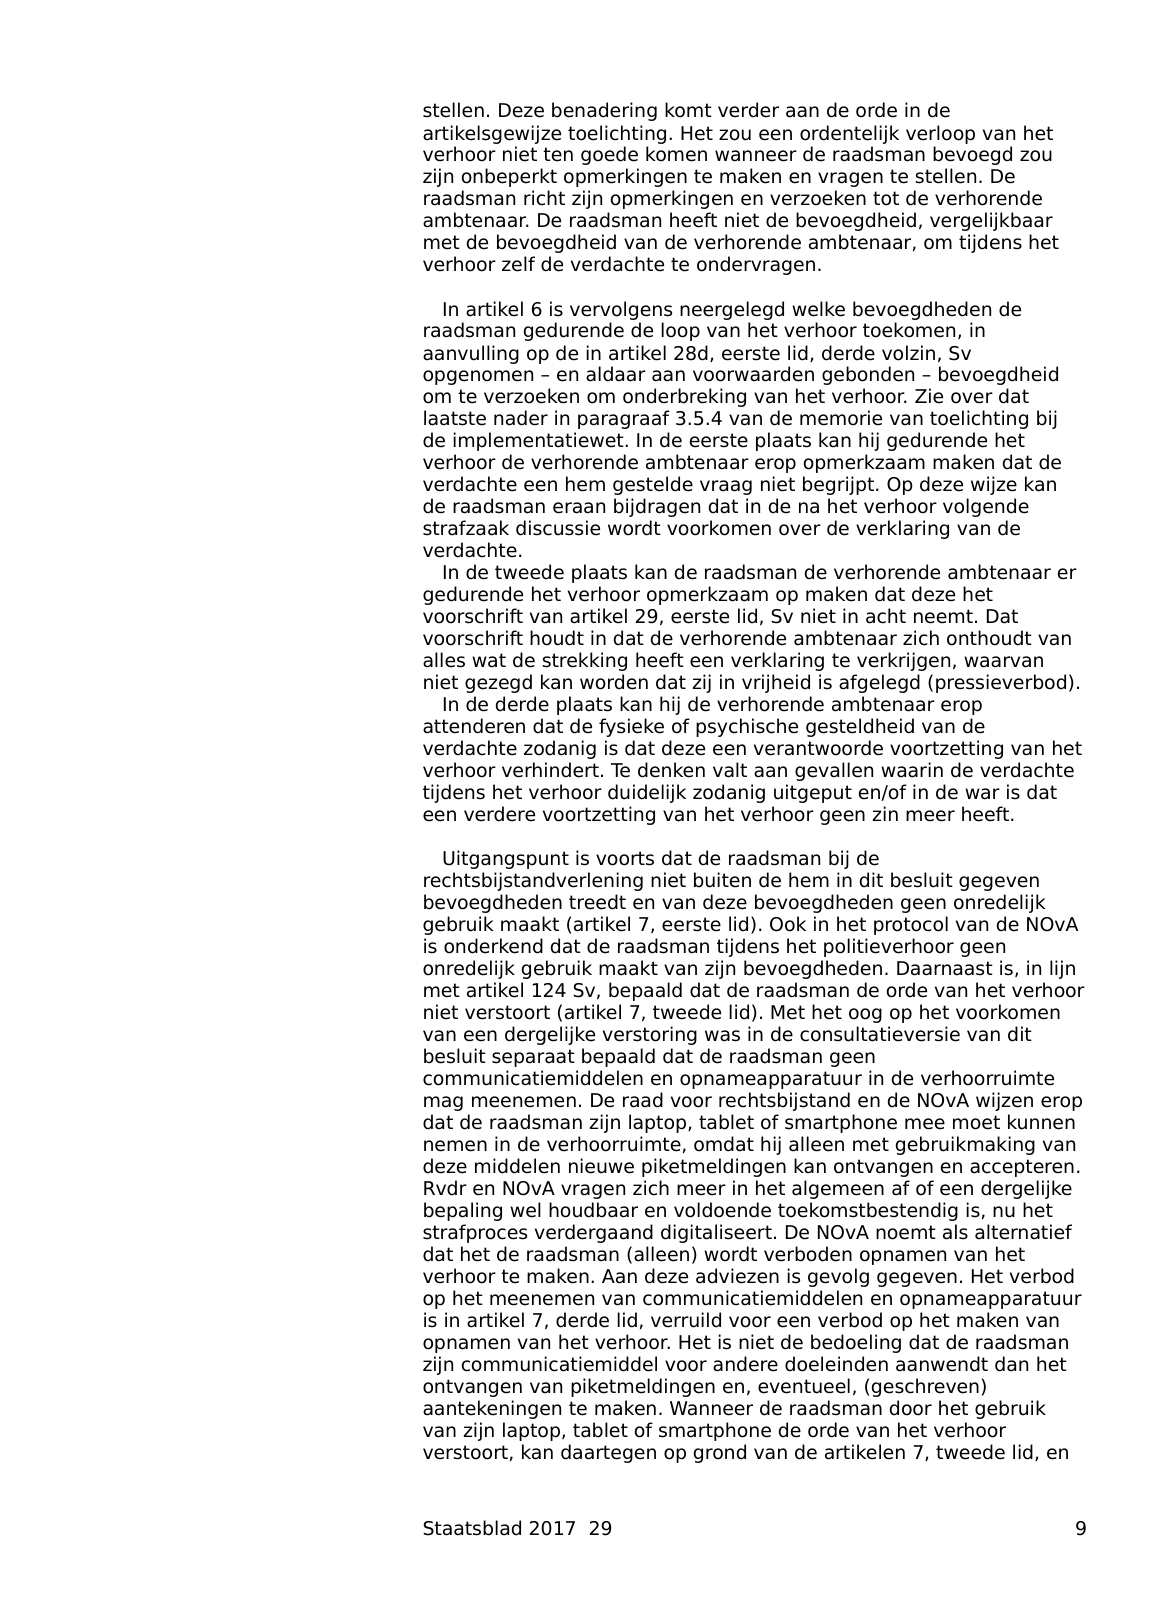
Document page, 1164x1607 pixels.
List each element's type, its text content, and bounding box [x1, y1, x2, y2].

text In de derde plaats kan hij de verhorende ambtenaar erop attenderen dat de fysieke of psychische gesteldheid van de verdachte zodanig is dat deze een verantwoorde voortzetting van het verhoor verhindert. Te denken valt aan gevallen waarin de verdachte tijdens het verhoor duidelijk zodanig uitgeput en/of in de war is dat een verdere voortzetting van het verhoor geen zin meer heeft. [422, 694, 1087, 826]
text Uitgangspunt is voorts dat de raadsman bij de rechtsbijstandverlening niet buiten de hem in dit besluit gegeven bevoegdheden treedt en van deze bevoegdheden geen onredelijk gebruik maakt (artikel 7, eerste lid). Ook in het protocol van de NOvA is onderkend dat de raadsman tijdens het politieverhoor geen onredelijk gebruik maakt van zijn bevoegdheden. Daarnaast is, in lijn met artikel 124 Sv, bepaald dat de raadsman de orde van het verhoor niet verstoort (artikel 7, tweede lid). Met het oog op het voorkomen van een dergelijke verstoring was in de consultatieversie van dit besluit separaat bepaald dat de raadsman geen communicatiemiddelen en opnameapparatuur in de verhoorruimte mag meenemen. De raad voor rechtsbijstand en de NOvA wijzen erop dat de raadsman zijn laptop, tablet of smartphone mee moet kunnen nemen in de verhoorruimte, omdat hij alleen met gebruikmaking van deze middelen nieuwe piketmeldingen kan ontvangen en accepteren. Rvdr en NOvA vragen zich meer in het algemeen af of een dergelijke bepaling wel houdbaar en voldoende toekomstbestendig is, nu het strafproces verdergaand digitaliseert. De NOvA noemt als alternatief dat het de raadsman (alleen) wordt verboden opnamen van het verhoor te maken. Aan deze adviezen is gevolg gegeven. Het verbod op het meenemen van communicatiemiddelen en opnameapparatuur is in artikel 7, derde lid, verruild voor een verbod op het maken van opnamen van het verhoor. Het is niet de bedoeling dat de raadsman zijn communicatiemiddel voor andere doeleinden aanwendt dan het ontvangen van piketmeldingen en, eventueel, (geschreven) aantekeningen te maken. Wanneer de raadsman door het gebruik van zijn laptop, tablet of smartphone de orde van het verhoor verstoort, kan daartegen op grond van de artikelen 7, tweede lid, en [422, 848, 1087, 1463]
text stellen. Deze benadering komt verder aan de orde in de artikelsgewijze toelichting. Het zou een ordentelijk verloop van het verhoor niet ten goede komen wanneer de raadsman bevoegd zou zijn onbeperkt opmerkingen te maken en vragen te stellen. De raadsman richt zijn opmerkingen en verzoeken tot de verhorende ambtenaar. De raadsman heeft niet de bevoegdheid, vergelijkbaar met de bevoegdheid van de verhorende ambtenaar, om tijdens het verhoor zelf de verdachte te ondervragen. [422, 100, 1087, 276]
text In artikel 6 is vervolgens neergelegd welke bevoegdheden de raadsman gedurende de loop van het verhoor toekomen, in aanvulling op de in artikel 28d, eerste lid, derde volzin, Sv opgenomen – en aldaar aan voorwaarden gebonden – bevoegdheid om te verzoeken om onderbreking van het verhoor. Zie over dat laatste nader in paragraaf 3.5.4 van de memorie van toelichting bij de implementatiewet. In de eerste plaats kan hij gedurende het verhoor de verhorende ambtenaar erop opmerkzaam maken dat de verdachte een hem gestelde vraag niet begrijpt. Op deze wijze kan de raadsman eraan bijdragen dat in de na het verhoor volgende strafzaak discussie wordt voorkomen over de verklaring van de verdachte. [422, 298, 1087, 562]
text In de tweede plaats kan de raadsman de verhorende ambtenaar er gedurende het verhoor opmerkzaam op maken dat deze het voorschrift van artikel 29, eerste lid, Sv niet in acht neemt. Dat voorschrift houdt in dat de verhorende ambtenaar zich onthoudt van alles wat de strekking heeft een verklaring te verkrijgen, waarvan niet gezegd kan worden dat zij in vrijheid is afgelegd (pressieverbod). [422, 562, 1087, 694]
